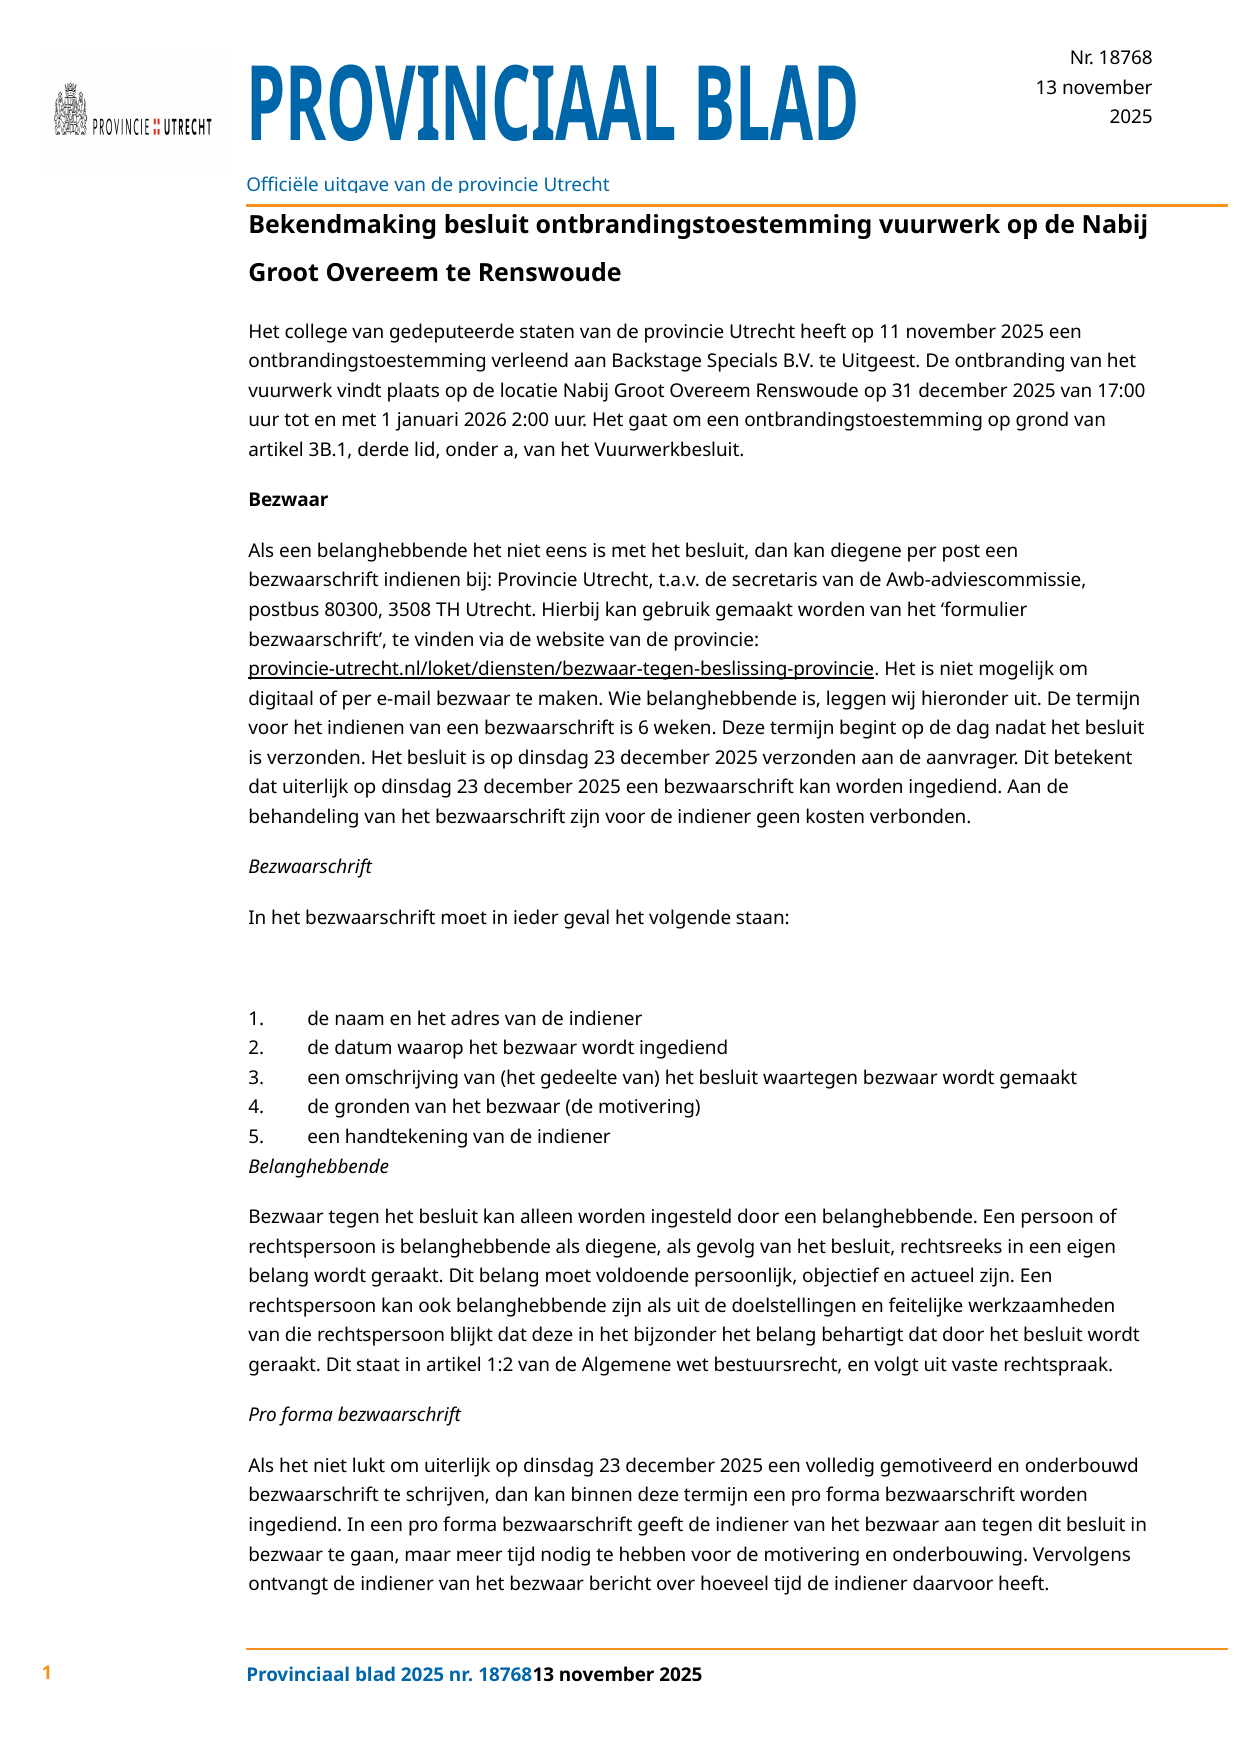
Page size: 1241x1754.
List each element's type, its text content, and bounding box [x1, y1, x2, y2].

list de gronden van het bezwaar (de motivering) [248, 1094, 1152, 1119]
picture [41, 47, 231, 172]
text In het bezwaarschrift moet in ieder geval het volgende staan: [248, 904, 1152, 930]
text Bekendmaking besluit ontbrandingstoestemming vuurwerk op de Nabij Groot Overeem te Renswoude [248, 207, 1152, 288]
text Als het niet lukt om uiterlijk op dinsdag 23 december 2025 een volledig gemotiveerd en onderbouwd bezwaarschrift te schrijven, dan kan binnen deze termijn een pro forma bezwaarschrift worden ingediend. In een pro forma bezwaarschrift geeft de indiener van het bezwaar aan tegen dit besluit in bezwaar te gaan, maar meer tijd nodig te hebben voor de motivering en onderbouwing. Vervolgens ontvangt de indiener van het bezwaar bericht over hoeveel tijd de indiener daarvoor heeft. [248, 1452, 1152, 1596]
text Het college van gedeputeerde staten van de provincie Utrecht heeft op 11 november 2025 een ontbrandingstoestemming verleend aan Backstage Specials B.V. te Uitgeest. De ontbranding van het vuurwerk vindt plaats op de locatie Nabij Groot Overeem Renswoude op 31 december 2025 van 17:00 uur tot en met 1 januari 2026 2:00 uur. Het gaat om een ontbrandingstoestemming op grond van artikel 3B.1, derde lid, onder a, van het Vuurwerkbesluit. [248, 318, 1152, 462]
list de naam en het adres van de indiener [248, 1005, 1152, 1031]
text Belanghebbende [248, 1153, 1152, 1179]
list een handtekening van de indiener [248, 1123, 1152, 1149]
text Als een belanghebbende het niet eens is met het besluit, dan kan diegene per post een bezwaarschrift indienen bij: Provincie Utrecht, t.a.v. de secretaris van de Awb-adviescommissie, postbus 80300, 3508 TH Utrecht. Hierbij kan gebruik gemaakt worden van het ‘formulier bezwaarschrift’, te vinden via de website van de provincie: provincie-utrecht.nl/loket/diensten/bezwaar-tegen-beslissing-provincie. Het is niet mogelijk om digitaal of per e-mail bezwaar te maken. Wie belanghebbende is, leggen wij hieronder uit. De termijn voor het indienen van een bezwaarschrift is 6 weken. Deze termijn begint op de dag nadat het besluit is verzonden. Het besluit is op dinsdag 23 december 2025 verzonden aan de aanvrager. Dit betekent dat uiterlijk op dinsdag 23 december 2025 een bezwaarschrift kan worden ingediend. Aan de behandeling van het bezwaarschrift zijn voor de indiener geen kosten verbonden. [248, 537, 1152, 829]
text Bezwaarschrift [248, 854, 1152, 879]
list de datum waarop het bezwaar wordt ingediend [248, 1034, 1152, 1060]
text Bezwaar [248, 487, 1152, 512]
text Pro forma bezwaarschrift [248, 1402, 1152, 1427]
list een omschrijving van (het gedeelte van) het besluit waartegen bezwaar wordt gemaakt [248, 1064, 1152, 1090]
text Bezwaar tegen het besluit kan alleen worden ingesteld door een belanghebbende. Een persoon of rechtspersoon is belanghebbende als diegene, als gevolg van het besluit, rechtsreeks in een eigen belang wordt geraakt. Dit belang moet voldoende persoonlijk, objectief en actueel zijn. Een rechtspersoon kan ook belanghebbende zijn als uit de doelstellingen en feitelijke werkzaamheden van die rechtspersoon blijkt dat deze in het bijzonder het belang behartigt dat door het besluit wordt geraakt. Dit staat in artikel 1:2 van de Algemene wet bestuursrecht, en volgt uit vaste rechtspraak. [248, 1203, 1152, 1377]
